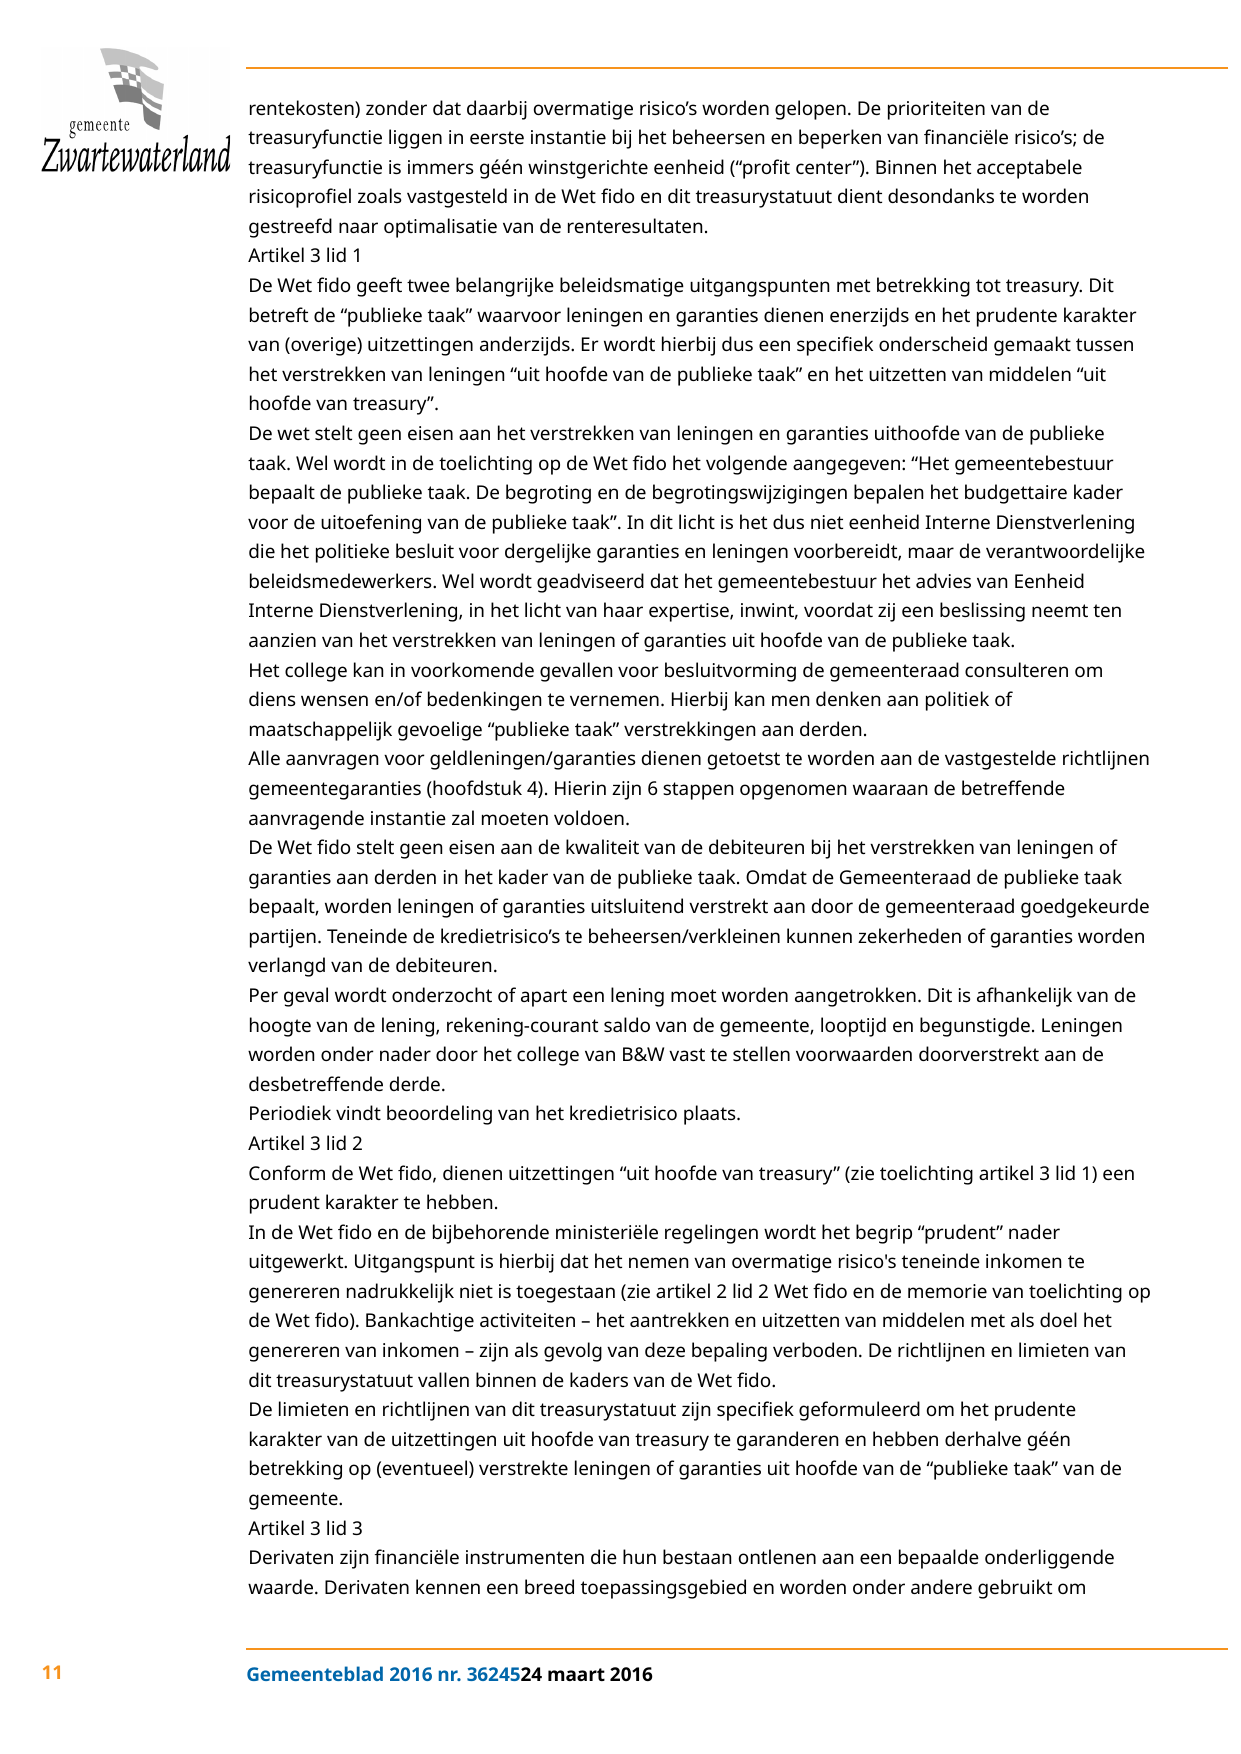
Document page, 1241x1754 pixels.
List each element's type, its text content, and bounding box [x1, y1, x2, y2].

picture [41, 47, 231, 172]
text Periodiek vindt beoordeling van het kredietrisico plaats. [248, 1101, 1152, 1126]
text Artikel 3 lid 2 [248, 1130, 1152, 1156]
text Artikel 3 lid 3 [248, 1515, 1152, 1541]
text In de Wet fido en de bijbehorende ministeriële regelingen wordt het begrip “prudent” nader uitgewerkt. Uitgangspunt is hierbij dat het nemen van overmatige risico's teneinde inkomen te genereren nadrukkelijk niet is toegestaan (zie artikel 2 lid 2 Wet fido en de memorie van toelichting op de Wet fido). Bankachtige activiteiten – het aantrekken en uitzetten van middelen met als doel het genereren van inkomen – zijn als gevolg van deze bepaling verboden. De richtlijnen en limieten van dit treasurystatuut vallen binnen de kaders van de Wet fido. [248, 1219, 1152, 1393]
text Derivaten zijn financiële instrumenten die hun bestaan ontlenen aan een bepaalde onderliggende waarde. Derivaten kennen een breed toepassingsgebied en worden onder andere gebruikt om [248, 1544, 1152, 1600]
text De Wet fido stelt geen eisen aan de kwaliteit van de debiteuren bij het verstrekken van leningen of garanties aan derden in het kader van de publieke taak. Omdat de Gemeenteraad de publieke taak bepaalt, worden leningen of garanties uitsluitend verstrekt aan door de gemeenteraad goedgekeurde partijen. Teneinde de kredietrisico’s te beheersen/verkleinen kunnen zekerheden of garanties worden verlangd van de debiteuren. [248, 834, 1152, 978]
text Per geval wordt onderzocht of apart een lening moet worden aangetrokken. Dit is afhankelijk van de hoogte van de lening, rekening-courant saldo van de gemeente, looptijd en begunstigde. Leningen worden onder nader door het college van B&W vast te stellen voorwaarden doorverstrekt aan de desbetreffende derde. [248, 982, 1152, 1097]
text De Wet fido geeft twee belangrijke beleidsmatige uitgangspunten met betrekking tot treasury. Dit betreft de “publieke taak” waarvoor leningen en garanties dienen enerzijds en het prudente karakter van (overige) uitzettingen anderzijds. Er wordt hierbij dus een specifiek onderscheid gemaakt tussen het verstrekken van leningen “uit hoofde van de publieke taak” en het uitzetten van middelen “uit hoofde van treasury”. [248, 272, 1152, 416]
text De wet stelt geen eisen aan het verstrekken van leningen en garanties uithoofde van de publieke taak. Wel wordt in de toelichting op de Wet fido het volgende aangegeven: “Het gemeentebestuur bepaalt de publieke taak. De begroting en de begrotingswijzigingen bepalen het budgettaire kader voor de uitoefening van de publieke taak”. In dit licht is het dus niet eenheid Interne Dienstverlening die het politieke besluit voor dergelijke garanties en leningen voorbereidt, maar de verantwoordelijke beleidsmedewerkers. Wel wordt geadviseerd dat het gemeentebestuur het advies van Eenheid Interne Dienstverlening, in het licht van haar expertise, inwint, voordat zij een beslissing neemt ten aanzien van het verstrekken van leningen of garanties uit hoofde van de publieke taak. [248, 420, 1152, 653]
text rentekosten) zonder dat daarbij overmatige risico’s worden gelopen. De prioriteiten van de treasuryfunctie liggen in eerste instantie bij het beheersen en beperken van financiële risico’s; de treasuryfunctie is immers géén winstgerichte eenheid (“profit center”). Binnen het acceptabele risicoprofiel zoals vastgesteld in de Wet fido en dit treasurystatuut dient desondanks te worden gestreefd naar optimalisatie van de renteresultaten. [248, 95, 1152, 239]
text Alle aanvragen voor geldleningen/garanties dienen getoetst te worden aan de vastgestelde richtlijnen gemeentegaranties (hoofdstuk 4). Hierin zijn 6 stappen opgenomen waaraan de betreffende aanvragende instantie zal moeten voldoen. [248, 746, 1152, 831]
text Artikel 3 lid 1 [248, 243, 1152, 268]
text Het college kan in voorkomende gevallen voor besluitvorming de gemeenteraad consulteren om diens wensen en/of bedenkingen te vernemen. Hierbij kan men denken aan politiek of maatschappelijk gevoelige “publieke taak” verstrekkingen aan derden. [248, 657, 1152, 742]
text De limieten en richtlijnen van dit treasurystatuut zijn specifiek geformuleerd om het prudente karakter van de uitzettingen uit hoofde van treasury te garanderen en hebben derhalve géén betrekking op (eventueel) verstrekte leningen of garanties uit hoofde van de “publieke taak” van de gemeente. [248, 1396, 1152, 1511]
text Conform de Wet fido, dienen uitzettingen “uit hoofde van treasury” (zie toelichting artikel 3 lid 1) een prudent karakter te hebben. [248, 1160, 1152, 1215]
